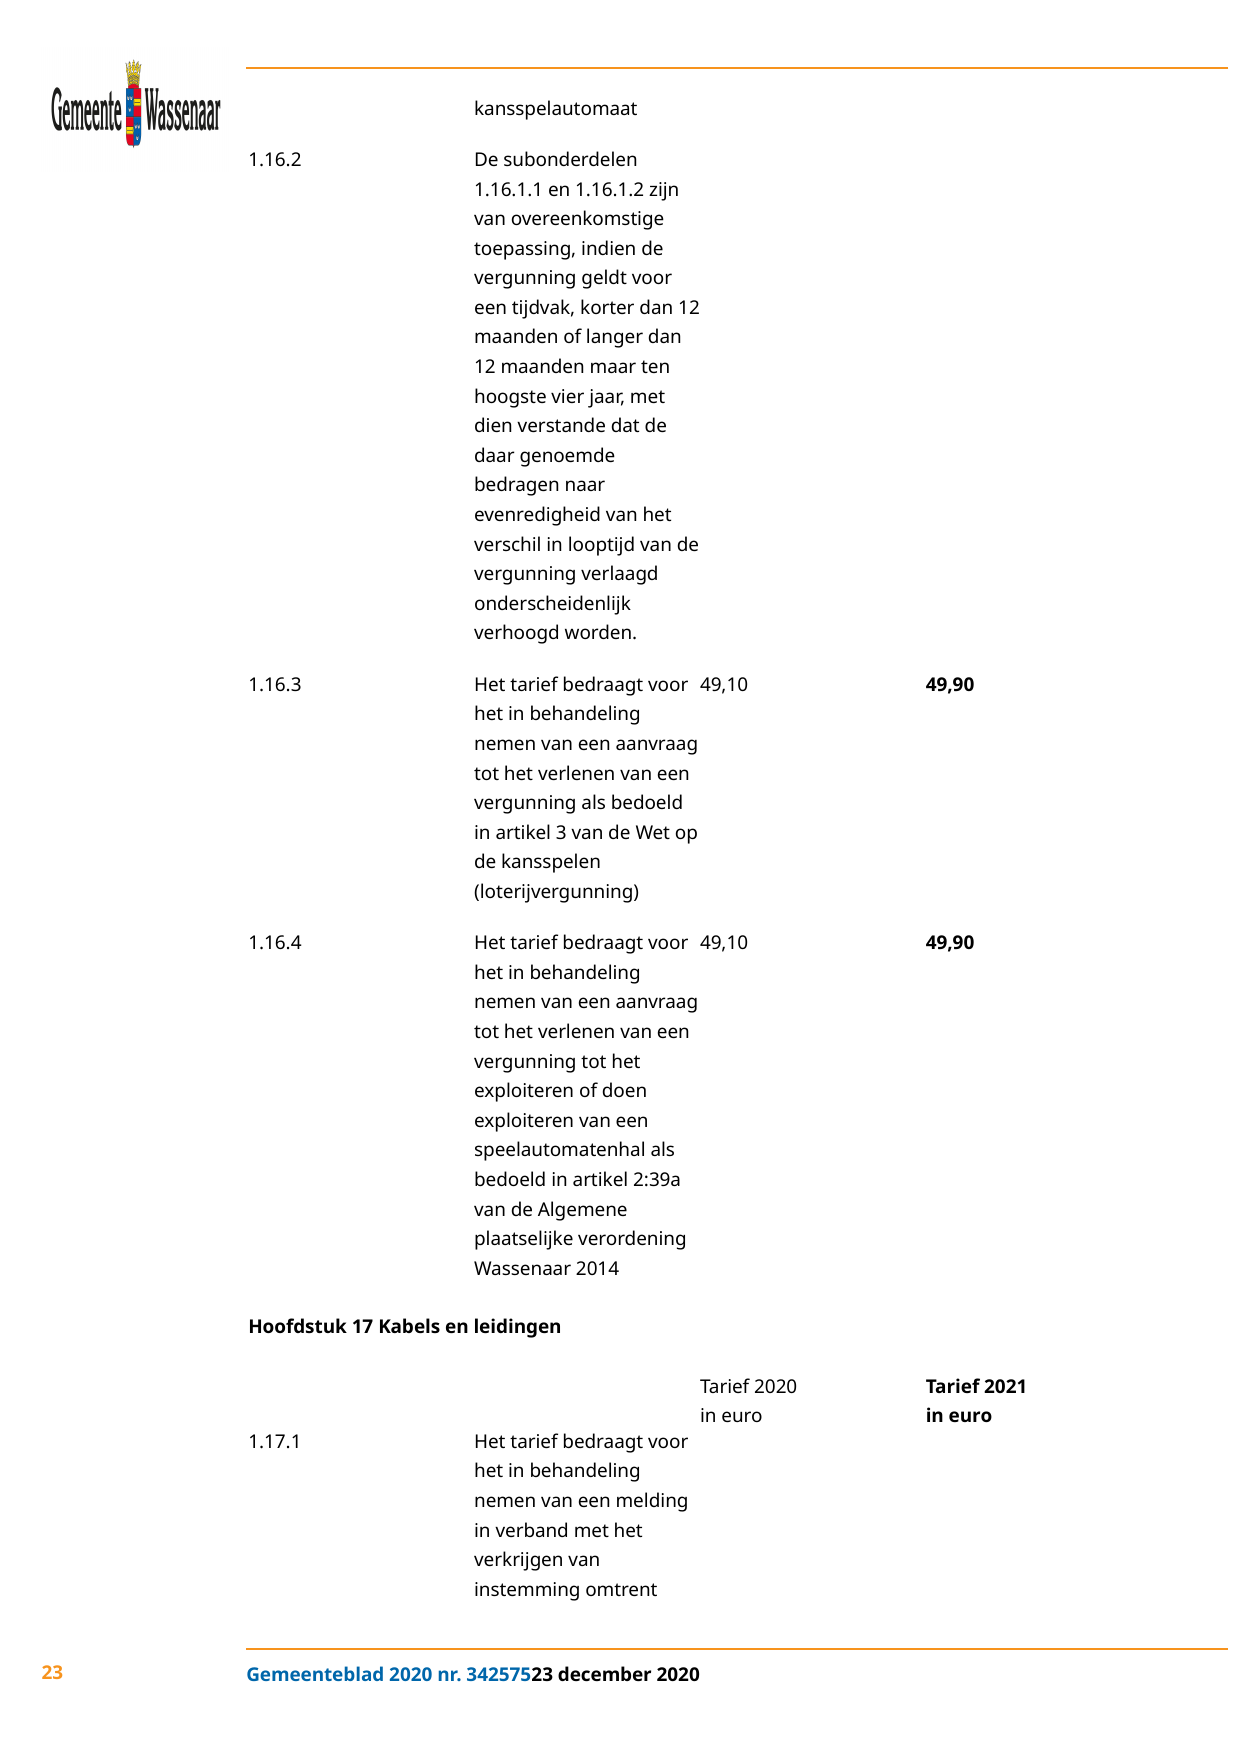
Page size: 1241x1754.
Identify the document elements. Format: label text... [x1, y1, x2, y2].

table_cell 1.17.1 [248, 1428, 474, 1602]
table_cell kansspelautomaat [474, 95, 700, 121]
table_cell [700, 121, 926, 146]
table_cell [926, 146, 1152, 645]
table_cell [926, 645, 1152, 671]
table_cell [248, 95, 474, 121]
table_cell 49,10 [700, 671, 926, 904]
table_cell [474, 645, 700, 671]
table_header Tarief 2020 in euro [700, 1373, 926, 1428]
picture [41, 47, 231, 172]
table_cell [926, 904, 1152, 929]
table_cell [700, 645, 926, 671]
table_cell 1.16.2 [248, 146, 474, 645]
table_cell [700, 95, 926, 121]
table_cell [248, 904, 474, 929]
table_cell 1.16.4 [248, 930, 474, 1281]
table_cell Het tarief bedraagt voor het in behandeling nemen van een aanvraag tot het verlenen van een vergunning tot het exploiteren of doen exploiteren van een speelautomatenhal als bedoeld in artikel 2:39a van de Algemene plaatselijke verordening Wassenaar 2014 [474, 930, 700, 1281]
table_cell Het tarief bedraagt voor het in behandeling nemen van een melding in verband met het verkrijgen van instemming omtrent [474, 1428, 700, 1602]
table_cell [474, 121, 700, 146]
table_cell [700, 904, 926, 929]
table_cell [474, 904, 700, 929]
table_cell [248, 645, 474, 671]
table_cell [700, 146, 926, 645]
table_cell 49,10 [700, 930, 926, 1281]
table_cell Het tarief bedraagt voor het in behandeling nemen van een aanvraag tot het verlenen van een vergunning als bedoeld in artikel 3 van de Wet op de kansspelen (loterijvergunning) [474, 671, 700, 904]
text Hoofdstuk 17 Kabels en leidingen [248, 1313, 1152, 1339]
table_header [248, 1373, 474, 1428]
table_cell [248, 121, 474, 146]
table_cell 49,90 [926, 671, 1152, 904]
table_cell De subonderdelen 1.16.1.1 en 1.16.1.2 zijn van overeenkomstige toepassing, indien de vergunning geldt voor een tijdvak, korter dan 12 maanden of langer dan 12 maanden maar ten hoogste vier jaar, met dien verstande dat de daar genoemde bedragen naar evenredigheid van het verschil in looptijd van de vergunning verlaagd onderscheidenlijk verhoogd worden. [474, 146, 700, 645]
table_header Tarief 2021 in euro [926, 1373, 1152, 1428]
table_cell [926, 1428, 1152, 1602]
table_cell [700, 1428, 926, 1602]
table_cell 1.16.3 [248, 671, 474, 904]
table_header [474, 1373, 700, 1428]
table_cell [926, 121, 1152, 146]
table_cell 49,90 [926, 930, 1152, 1281]
table_cell [926, 95, 1152, 121]
